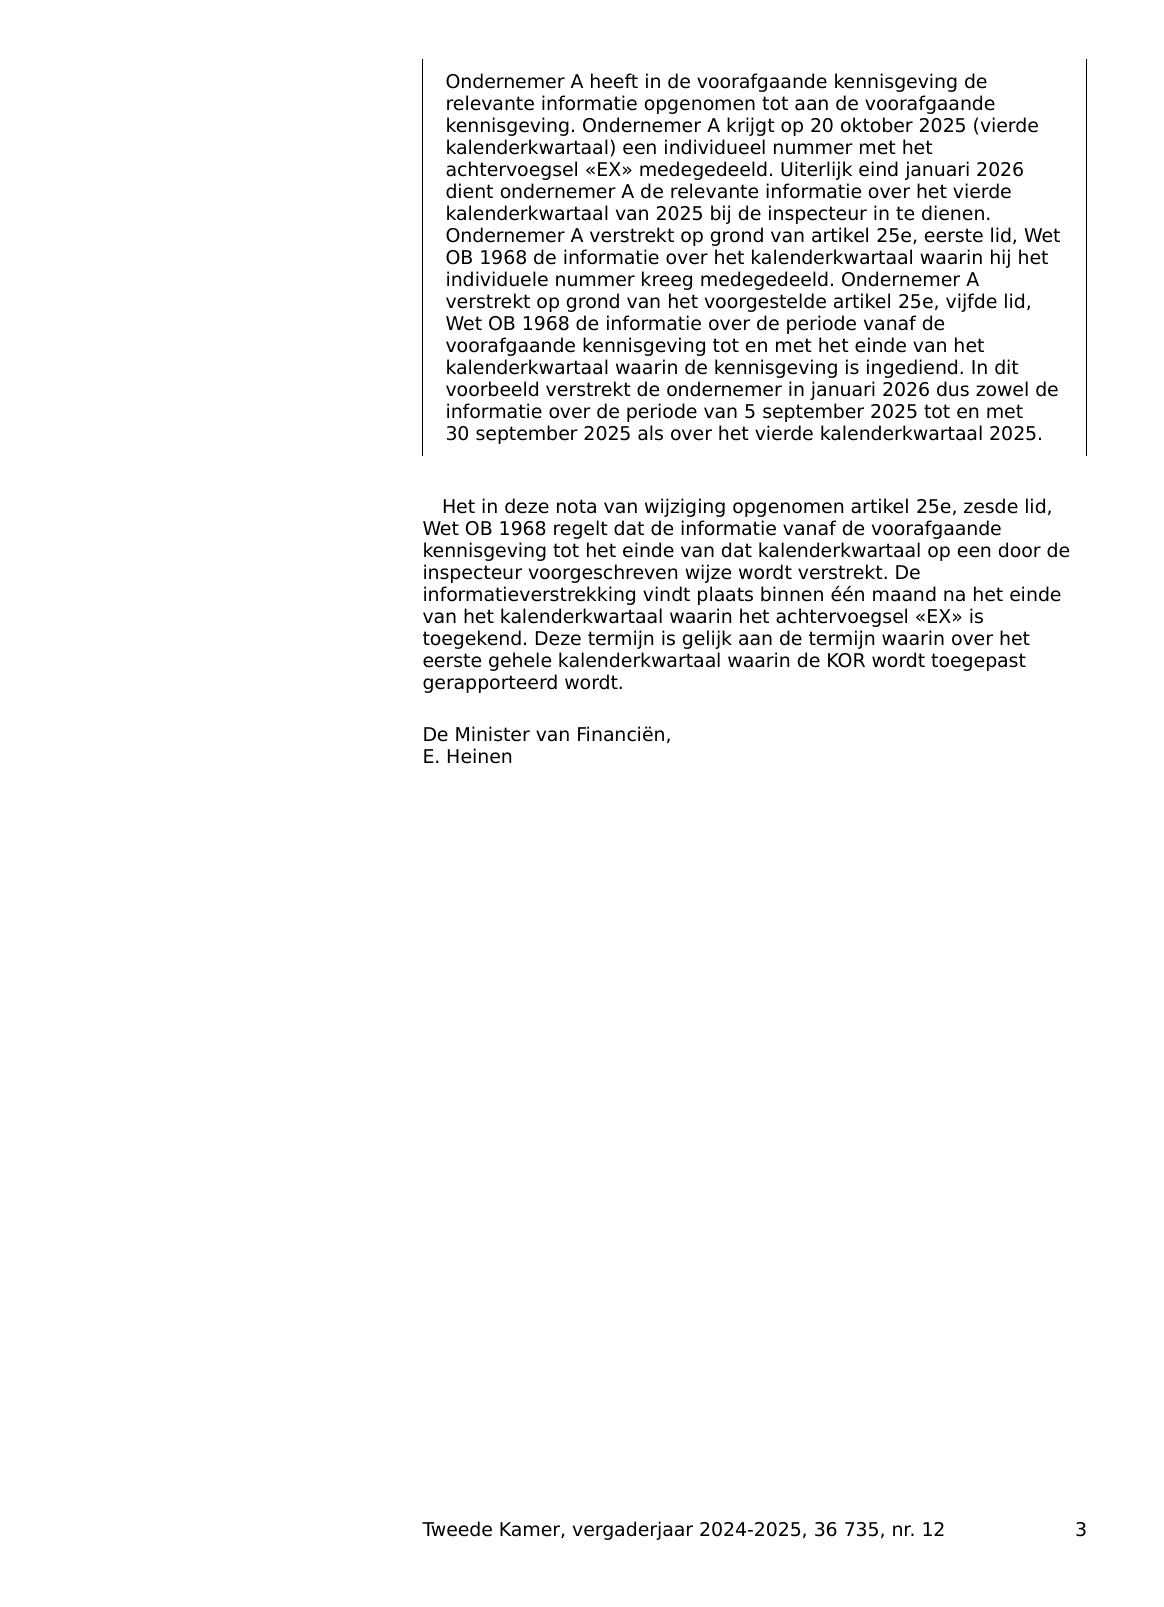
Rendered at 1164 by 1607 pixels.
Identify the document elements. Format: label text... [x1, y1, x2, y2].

text De Minister van Financiën, E. Heinen [422, 724, 1087, 768]
table_header Ondernemer A heeft in de voorafgaande kennisgeving de relevante informatie opgenomen tot aan de voorafgaande kennisgeving. Ondernemer A krijgt op 20 oktober 2025 (vierde kalenderkwartaal) een individueel nummer met het achtervoegsel «EX» medegedeeld. Uiterlijk eind januari 2026 dient ondernemer A de relevante informatie over het vierde kalenderkwartaal van 2025 bij de inspecteur in te dienen. Ondernemer A verstrekt op grond van artikel 25e, eerste lid, Wet OB 1968 de informatie over het kalenderkwartaal waarin hij het individuele nummer kreeg medegedeeld. Ondernemer A verstrekt op grond van het voorgestelde artikel 25e, vijfde lid, Wet OB 1968 de informatie over de periode vanaf de voorafgaande kennisgeving tot en met het einde van het kalenderkwartaal waarin de kennisgeving is ingediend. In dit voorbeeld verstrekt de ondernemer in januari 2026 dus zowel de informatie over de periode van 5 september 2025 tot en met 30 september 2025 als over het vierde kalenderkwartaal 2025. [423, 59, 1086, 456]
text Het in deze nota van wijziging opgenomen artikel 25e, zesde lid, Wet OB 1968 regelt dat de informatie vanaf de voorafgaande kennisgeving tot het einde van dat kalenderkwartaal op een door de inspecteur voorgeschreven wijze wordt verstrekt. De informatieverstrekking vindt plaats binnen één maand na het einde van het kalenderkwartaal waarin het achtervoegsel «EX» is toegekend. Deze termijn is gelijk aan de termijn waarin over het eerste gehele kalenderkwartaal waarin de KOR wordt toegepast gerapporteerd wordt. [422, 496, 1087, 694]
